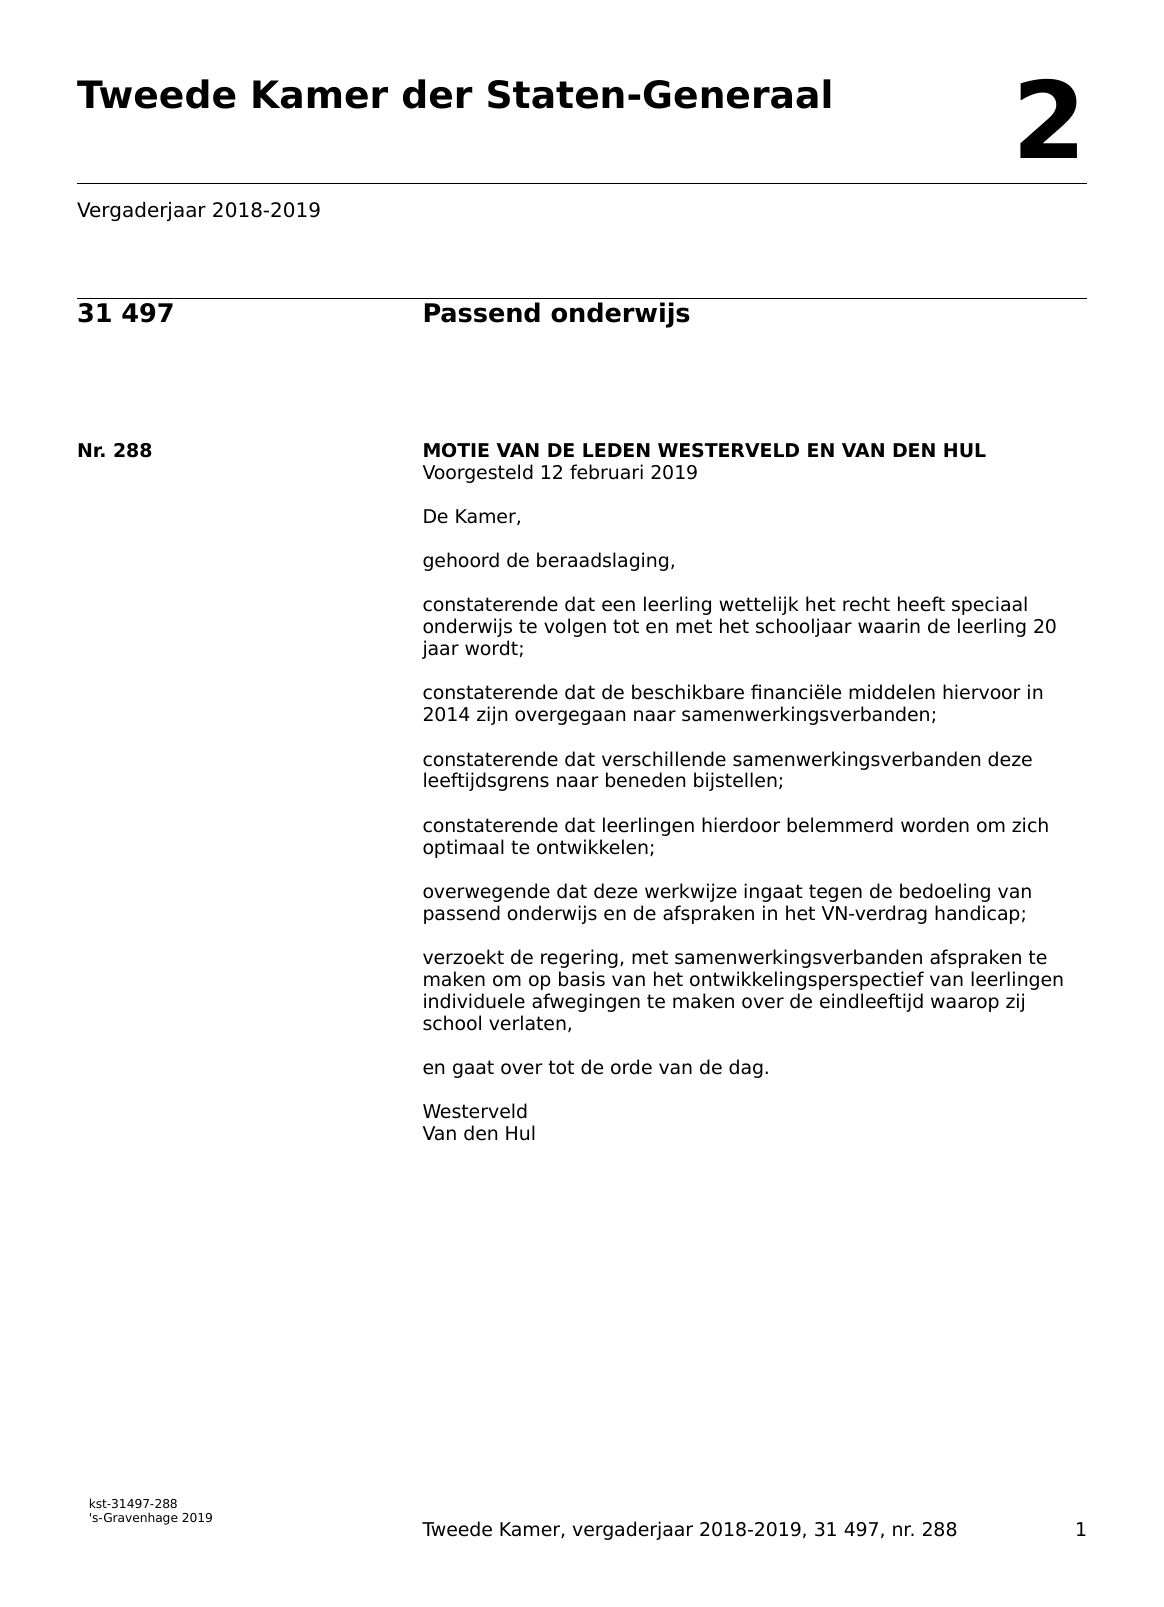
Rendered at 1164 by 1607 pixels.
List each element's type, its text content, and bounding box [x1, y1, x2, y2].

text 's-Gravenhage 2019 [88, 1511, 323, 1525]
text Voorgesteld 12 februari 2019 [422, 462, 1087, 484]
text constaterende dat een leerling wettelijk het recht heeft speciaal onderwijs te volgen tot en met het schooljaar waarin de leerling 20 jaar wordt; [422, 594, 1087, 660]
text constaterende dat leerlingen hierdoor belemmerd worden om zich optimaal te ontwikkelen; [422, 814, 1087, 858]
text gehoord de beraadslaging, [422, 550, 1087, 572]
text De Kamer, [422, 506, 1087, 528]
text constaterende dat de beschikbare financiële middelen hiervoor in 2014 zijn overgegaan naar samenwerkingsverbanden; [422, 682, 1087, 726]
text Van den Hul [422, 1123, 1087, 1145]
text constaterende dat verschillende samenwerkingsverbanden deze leeftijdsgrens naar beneden bijstellen; [422, 748, 1087, 792]
subtitle 31 497 Passend onderwijs [77, 299, 1087, 329]
text Westerveld [422, 1101, 1087, 1123]
subtitle Nr. 288 MOTIE VAN DE LEDEN WESTERVELD EN VAN DEN HUL [77, 440, 1087, 462]
table_header Tweede Kamer der Staten-Generaal [77, 59, 886, 183]
table_header 2 [886, 59, 1087, 183]
text verzoekt de regering, met samenwerkingsverbanden afspraken te maken om op basis van het ontwikkelingsperspectief van leerlingen individuele afwegingen te maken over de eindleeftijd waarop zij school verlaten, [422, 947, 1087, 1035]
text en gaat over tot de orde van de dag. [422, 1057, 1087, 1079]
text kst-31497-288 [88, 1497, 323, 1511]
table_cell Vergaderjaar 2018-2019 [77, 184, 1087, 298]
text overwegende dat deze werkwijze ingaat tegen de bedoeling van passend onderwijs en de afspraken in het VN-verdrag handicap; [422, 881, 1087, 925]
